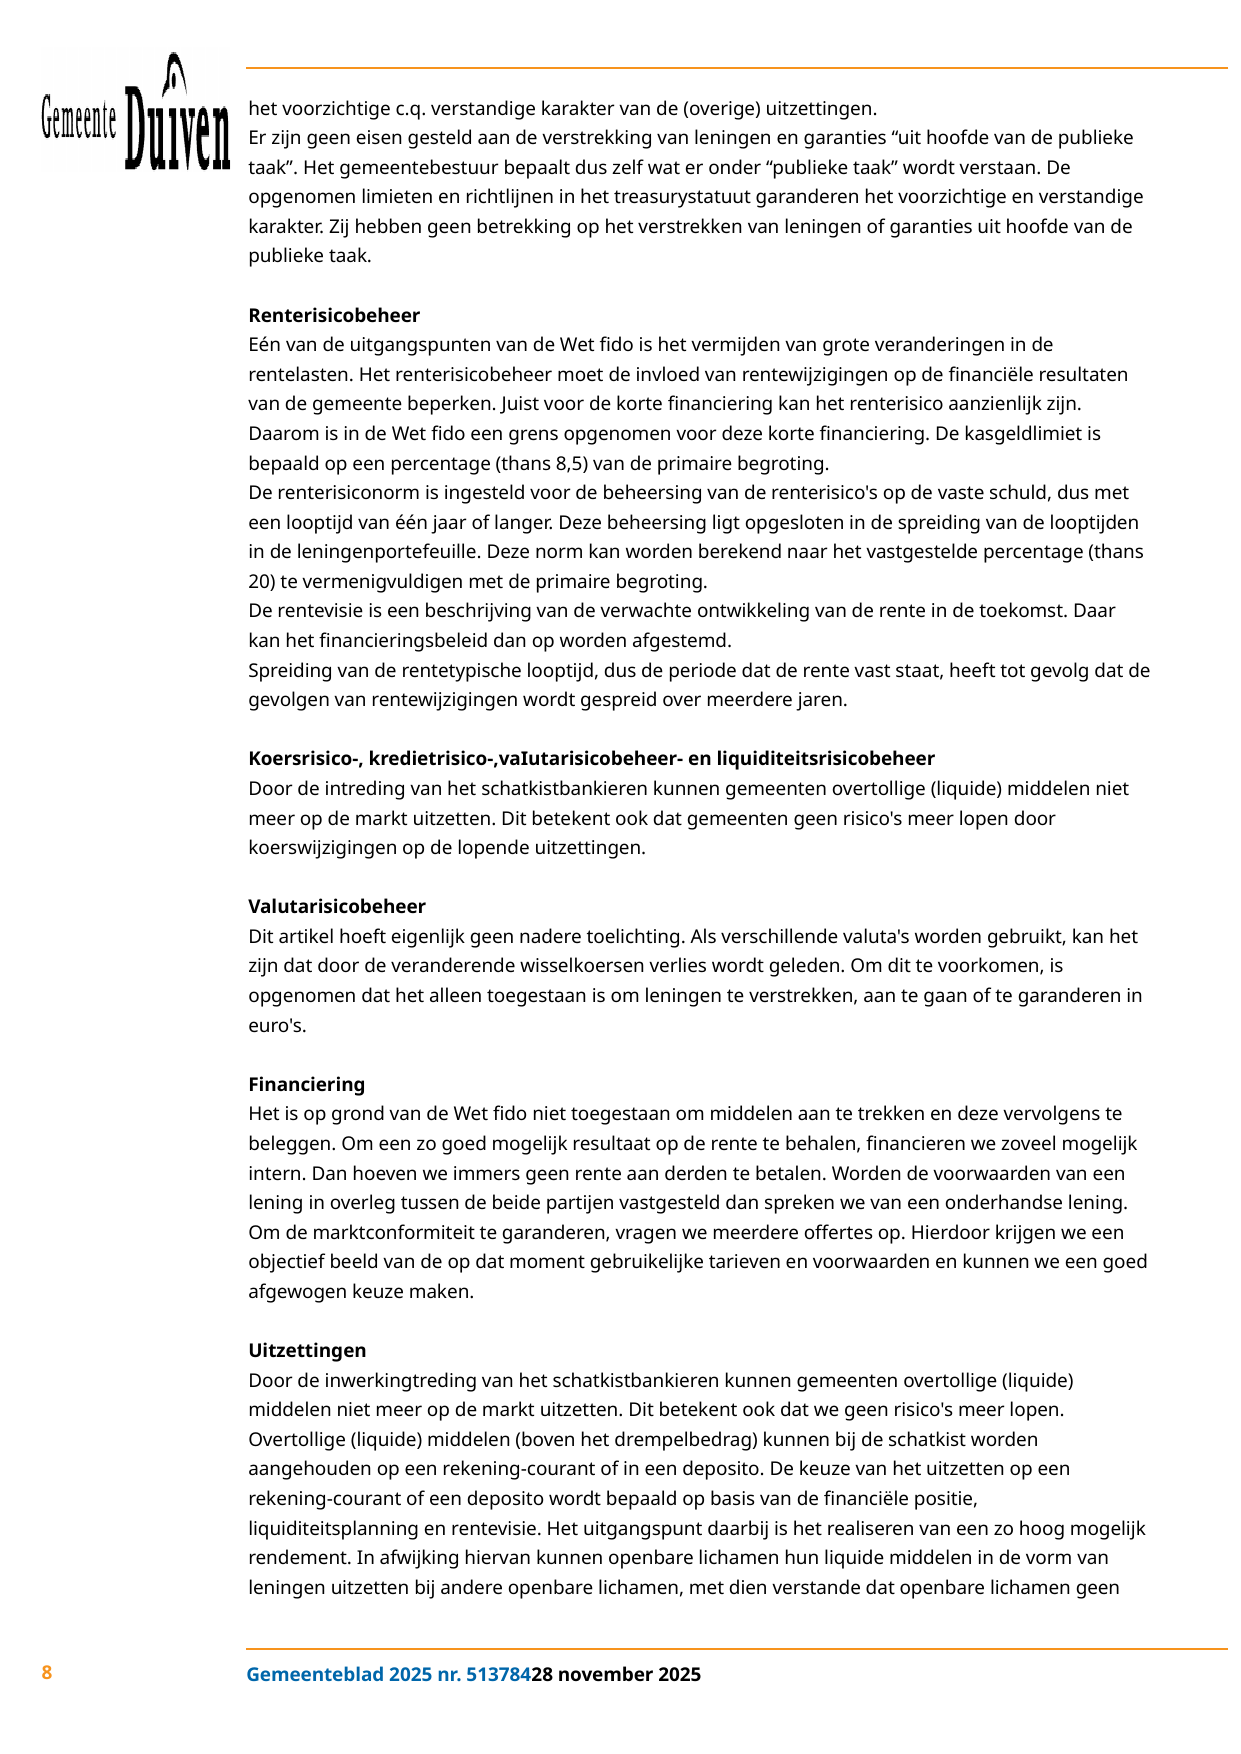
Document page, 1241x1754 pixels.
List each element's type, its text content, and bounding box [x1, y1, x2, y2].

text het voorzichtige c.q. verstandige karakter van de (overige) uitzettingen. [248, 95, 1152, 121]
text Uitzettingen [248, 1337, 1152, 1363]
text Valutarisicobeheer [248, 893, 1152, 919]
text Het is op grond van de Wet fido niet toegestaan om middelen aan te trekken en deze vervolgens te beleggen. Om een zo goed mogelijk resultaat op de rente te behalen, financieren we zoveel mogelijk intern. Dan hoeven we immers geen rente aan derden te betalen. Worden de voorwaarden van een lening in overleg tussen de beide partijen vastgesteld dan spreken we van een onderhandse lening. Om de marktconformiteit te garanderen, vragen we meerdere offertes op. Hierdoor krijgen we een objectief beeld van de op dat moment gebruikelijke tarieven en voorwaarden en kunnen we een goed afgewogen keuze maken. [248, 1101, 1152, 1304]
text Door de intreding van het schatkistbankieren kunnen gemeenten overtollige (liquide) middelen niet meer op de markt uitzetten. Dit betekent ook dat gemeenten geen risico's meer lopen door koerswijzigingen op de lopende uitzettingen. [248, 775, 1152, 860]
text Eén van de uitgangspunten van de Wet fido is het vermijden van grote veranderingen in de rentelasten. Het renterisicobeheer moet de invloed van rentewijzigingen op de financiële resultaten van de gemeente beperken. Juist voor de korte financiering kan het renterisico aanzienlijk zijn. Daarom is in de Wet fido een grens opgenomen voor deze korte financiering. De kasgeldlimiet is bepaald op een percentage (thans 8,5) van de primaire begroting. [248, 331, 1152, 476]
text Spreiding van de rentetypische looptijd, dus de periode dat de rente vast staat, heeft tot gevolg dat de gevolgen van rentewijzigingen wordt gespreid over meerdere jaren. [248, 657, 1152, 712]
picture [41, 47, 231, 172]
text Renterisicobeheer [248, 302, 1152, 328]
text Dit artikel hoeft eigenlijk geen nadere toelichting. Als verschillende valuta's worden gebruikt, kan het zijn dat door de veranderende wisselkoersen verlies wordt geleden. Om dit te voorkomen, is opgenomen dat het alleen toegestaan is om leningen te verstrekken, aan te gaan of te garanderen in euro's. [248, 923, 1152, 1038]
text Er zijn geen eisen gesteld aan de verstrekking van leningen en garanties “uit hoofde van de publieke taak”. Het gemeentebestuur bepaalt dus zelf wat er onder “publieke taak” wordt verstaan. De opgenomen limieten en richtlijnen in het treasurystatuut garanderen het voorzichtige en verstandige karakter. Zij hebben geen betrekking op het verstrekken van leningen of garanties uit hoofde van de publieke taak. [248, 124, 1152, 268]
text De rentevisie is een beschrijving van de verwachte ontwikkeling van de rente in de toekomst. Daar kan het financieringsbeleid dan op worden afgestemd. [248, 598, 1152, 653]
text Koersrisico-, kredietrisico-,vaIutarisicobeheer- en liquiditeitsrisicobeheer [248, 746, 1152, 771]
text Door de inwerkingtreding van het schatkistbankieren kunnen gemeenten overtollige (liquide) middelen niet meer op de markt uitzetten. Dit betekent ook dat we geen risico's meer lopen. Overtollige (liquide) middelen (boven het drempelbedrag) kunnen bij de schatkist worden aangehouden op een rekening-courant of in een deposito. De keuze van het uitzetten op een rekening-courant of een deposito wordt bepaald op basis van de financiële positie, liquiditeitsplanning en rentevisie. Het uitgangspunt daarbij is het realiseren van een zo hoog mogelijk rendement. In afwijking hiervan kunnen openbare lichamen hun liquide middelen in de vorm van leningen uitzetten bij andere openbare lichamen, met dien verstande dat openbare lichamen geen [248, 1367, 1152, 1600]
text De renterisiconorm is ingesteld voor de beheersing van de renterisico's op de vaste schuld, dus met een looptijd van één jaar of langer. Deze beheersing ligt opgesloten in de spreiding van de looptijden in de leningenportefeuille. Deze norm kan worden berekend naar het vastgestelde percentage (thans 20) te vermenigvuldigen met de primaire begroting. [248, 479, 1152, 594]
text Financiering [248, 1071, 1152, 1097]
